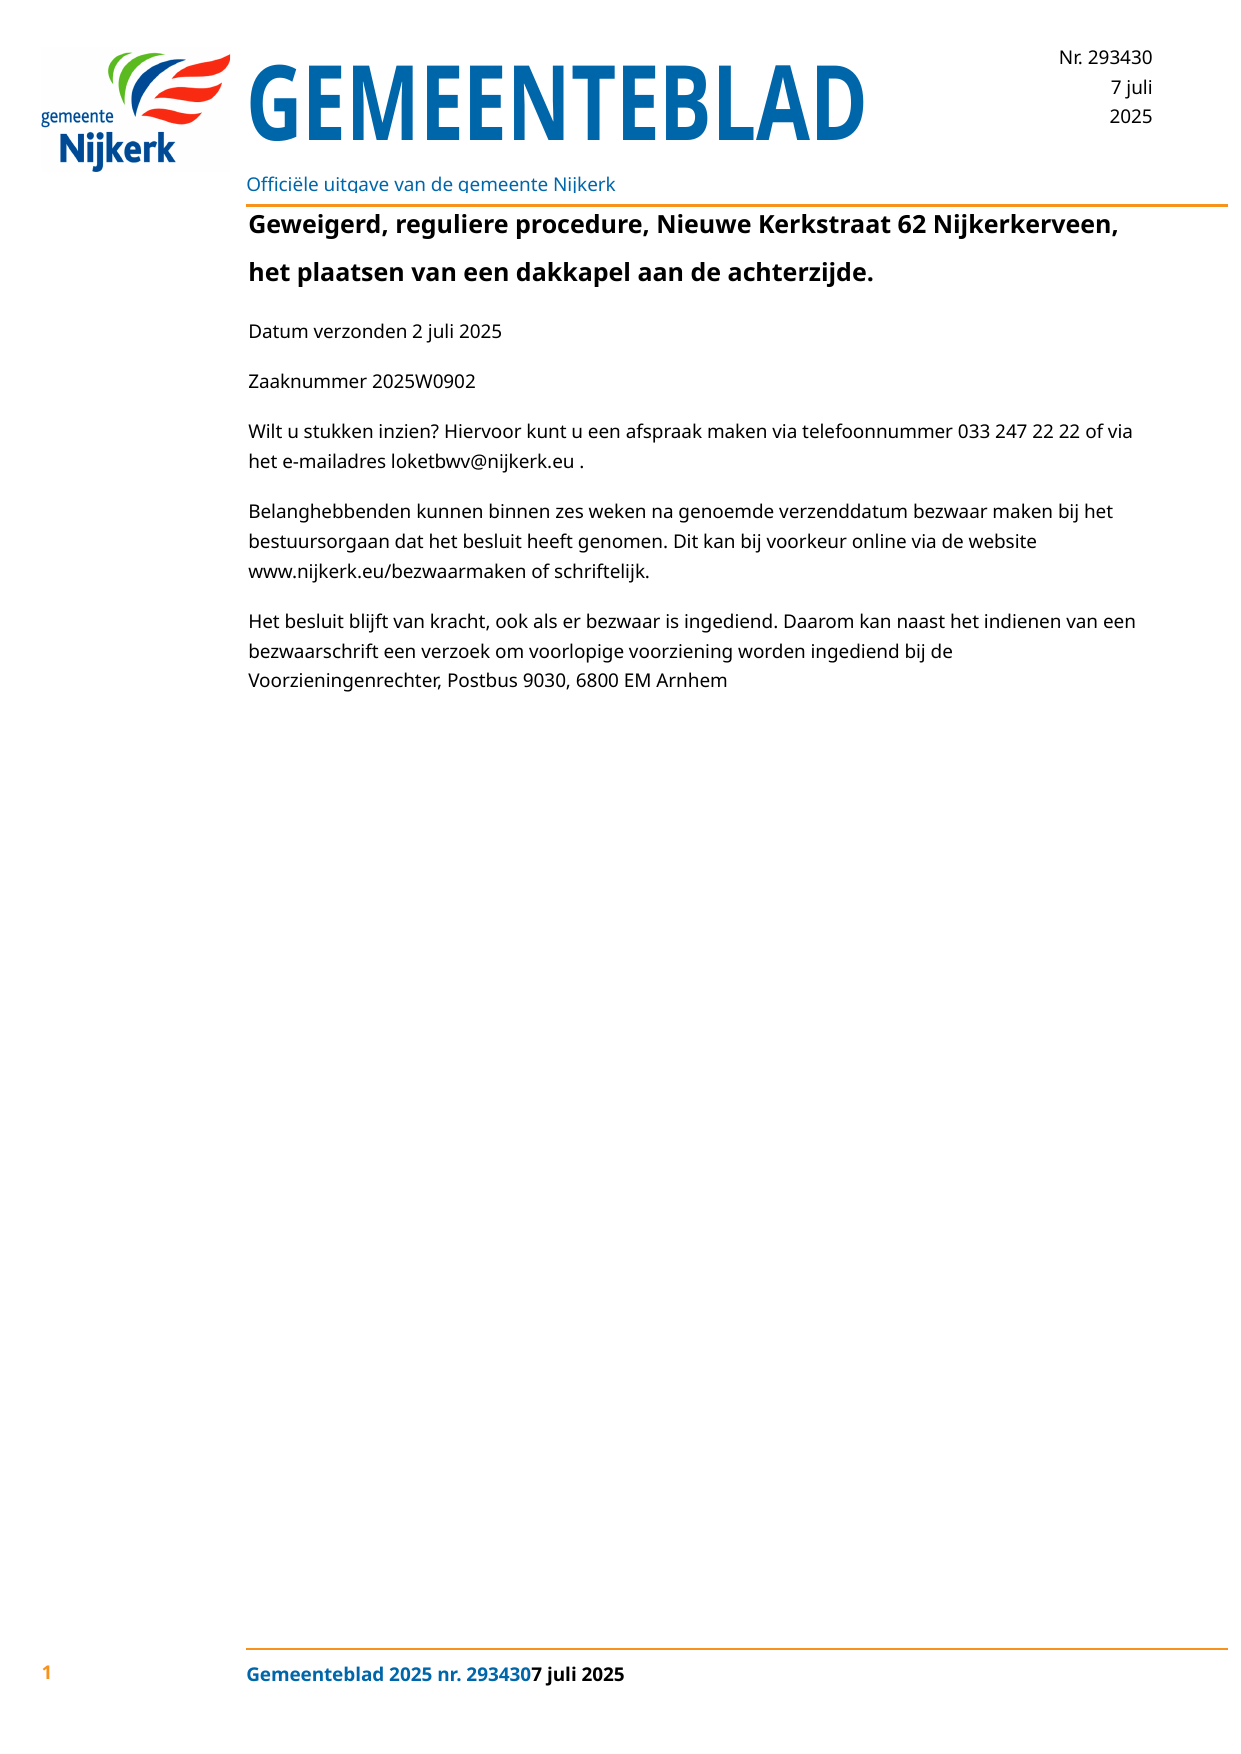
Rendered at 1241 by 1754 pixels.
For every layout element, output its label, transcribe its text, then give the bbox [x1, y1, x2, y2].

text Datum verzonden 2 juli 2025 [248, 318, 1152, 344]
text Het besluit blijft van kracht, ook als er bezwaar is ingediend. Daarom kan naast het indienen van een bezwaarschrift een verzoek om voorlopige voorziening worden ingediend bij de Voorzieningenrechter, Postbus 9030, 6800 EM Arnhem [248, 608, 1152, 693]
text Geweigerd, reguliere procedure, Nieuwe Kerkstraat 62 Nijkerkerveen, het plaatsen van een dakkapel aan de achterzijde. [248, 207, 1152, 288]
text Zaaknummer 2025W0902 [248, 368, 1152, 394]
text Belanghebbenden kunnen binnen zes weken na genoemde verzenddatum bezwaar maken bij het bestuursorgaan dat het besluit heeft genomen. Dit kan bij voorkeur online via de website www.nijkerk.eu/bezwaarmaken of schriftelijk. [248, 499, 1152, 584]
picture [41, 47, 231, 172]
text Wilt u stukken inzien? Hiervoor kunt u een afspraak maken via telefoonnummer 033 247 22 22 of via het e-mailadres loketbwv@nijkerk.eu . [248, 419, 1152, 474]
